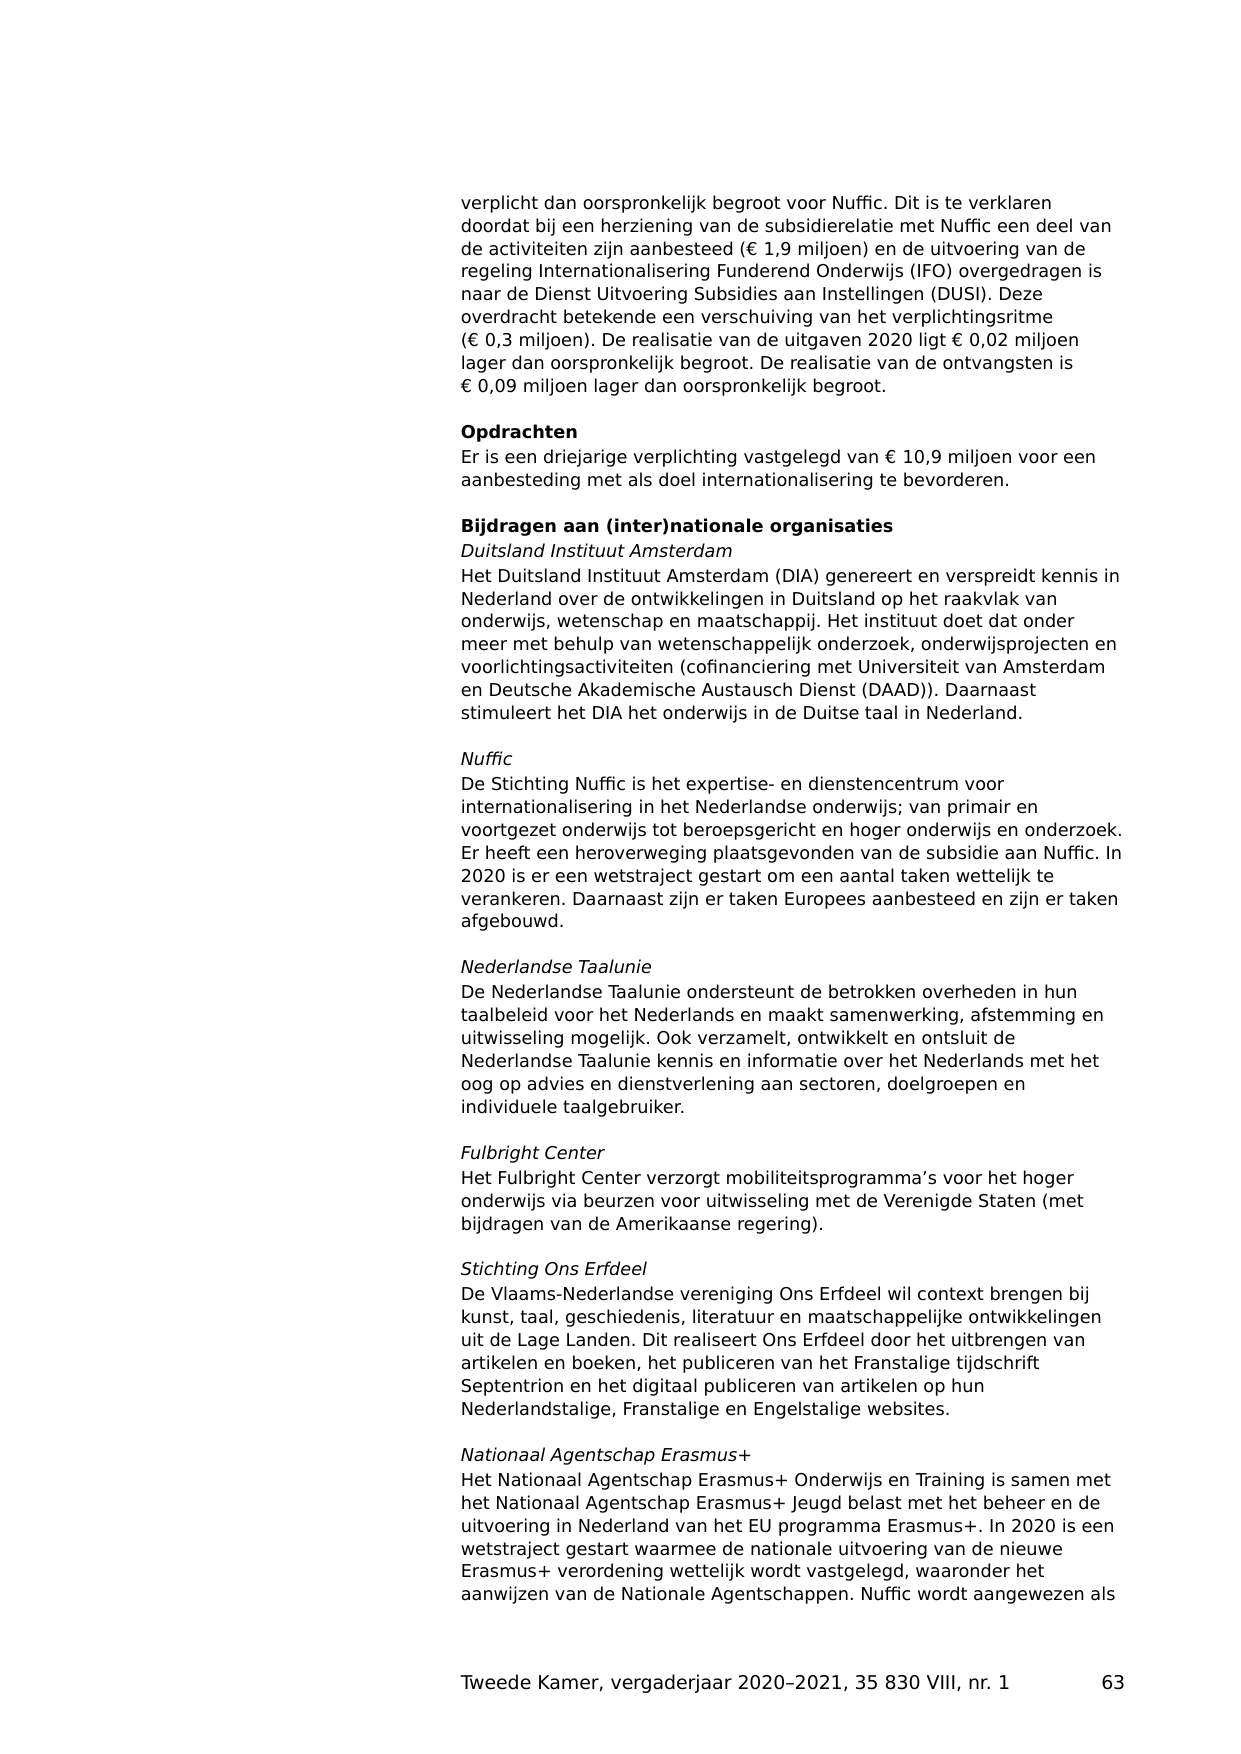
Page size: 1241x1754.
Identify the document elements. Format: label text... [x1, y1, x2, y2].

text Nuffic [461, 747, 1125, 770]
text verplicht dan oorspronkelijk begroot voor Nuffic. Dit is te verklaren doordat bij een herziening van de subsidierelatie met Nuffic een deel van de activiteiten zijn aanbesteed (€ 1,9 miljoen) en de uitvoering van de regeling Internationalisering Funderend Onderwijs (IFO) overgedragen is naar de Dienst Uitvoering Subsidies aan Instellingen (DUSI). Deze overdracht betekende een verschuiving van het verplichtingsritme (€ 0,3 miljoen). De realisatie van de uitgaven 2020 ligt € 0,02 miljoen lager dan oorspronkelijk begroot. De realisatie van de ontvangsten is € 0,09 miljoen lager dan oorspronkelijk begroot. [461, 191, 1125, 397]
text Het Nationaal Agentschap Erasmus+ Onderwijs en Training is samen met het Nationaal Agentschap Erasmus+ Jeugd belast met het beheer en de uitvoering in Nederland van het EU programma Erasmus+. In 2020 is een wetstraject gestart waarmee de nationale uitvoering van de nieuwe Erasmus+ verordening wettelijk wordt vastgelegd, waaronder het aanwijzen van de Nationale Agentschappen. Nuffic wordt aangewezen als [461, 1468, 1125, 1605]
text Fulbright Center [461, 1141, 1125, 1164]
text De Nederlandse Taalunie ondersteunt de betrokken overheden in hun taalbeleid voor het Nederlands en maakt samenwerking, afstemming en uitwisseling mogelijk. Ook verzamelt, ontwikkelt en ontsluit de Nederlandse Taalunie kennis en informatie over het Nederlands met het oog op advies en dienstverlening aan sectoren, doelgroepen en individuele taalgebruiker. [461, 980, 1125, 1118]
text Nederlandse Taalunie [461, 955, 1125, 978]
text Het Fulbright Center verzorgt mobiliteitsprogramma’s voor het hoger onderwijs via beurzen voor uitwisseling met de Verenigde Staten (met bijdragen van de Amerikaanse regering). [461, 1166, 1125, 1234]
text Opdrachten [461, 420, 1125, 443]
text De Vlaams-Nederlandse vereniging Ons Erfdeel wil context brengen bij kunst, taal, geschiedenis, literatuur en maatschappelijke ontwikkelingen uit de Lage Landen. Dit realiseert Ons Erfdeel door het uitbrengen van artikelen en boeken, het publiceren van het Franstalige tijdschrift Septentrion en het digitaal publiceren van artikelen op hun Nederlandstalige, Franstalige en Engelstalige websites. [461, 1282, 1125, 1420]
text Bijdragen aan (inter)nationale organisaties [461, 514, 1125, 537]
text Er is een driejarige verplichting vastgelegd van € 10,9 miljoen voor een aanbesteding met als doel internationalisering te bevorderen. [461, 445, 1125, 491]
text De Stichting Nuffic is het expertise- en dienstencentrum voor internationalisering in het Nederlandse onderwijs; van primair en voortgezet onderwijs tot beroepsgericht en hoger onderwijs en onderzoek. Er heeft een heroverweging plaatsgevonden van de subsidie aan Nuffic. In 2020 is er een wetstraject gestart om een aantal taken wettelijk te verankeren. Daarnaast zijn er taken Europees aanbesteed en zijn er taken afgebouwd. [461, 772, 1125, 932]
text Het Duitsland Instituut Amsterdam (DIA) genereert en verspreidt kennis in Nederland over de ontwikkelingen in Duitsland op het raakvlak van onderwijs, wetenschap en maatschappij. Het instituut doet dat onder meer met behulp van wetenschappelijk onderzoek, onderwijsprojecten en voorlichtingsactiviteiten (cofinanciering met Universiteit van Amsterdam en Deutsche Akademische Austausch Dienst (DAAD)). Daarnaast stimuleert het DIA het onderwijs in de Duitse taal in Nederland. [461, 564, 1125, 724]
text Nationaal Agentschap Erasmus+ [461, 1443, 1125, 1466]
text Duitsland Instituut Amsterdam [461, 539, 1125, 562]
text Stichting Ons Erfdeel [461, 1257, 1125, 1280]
